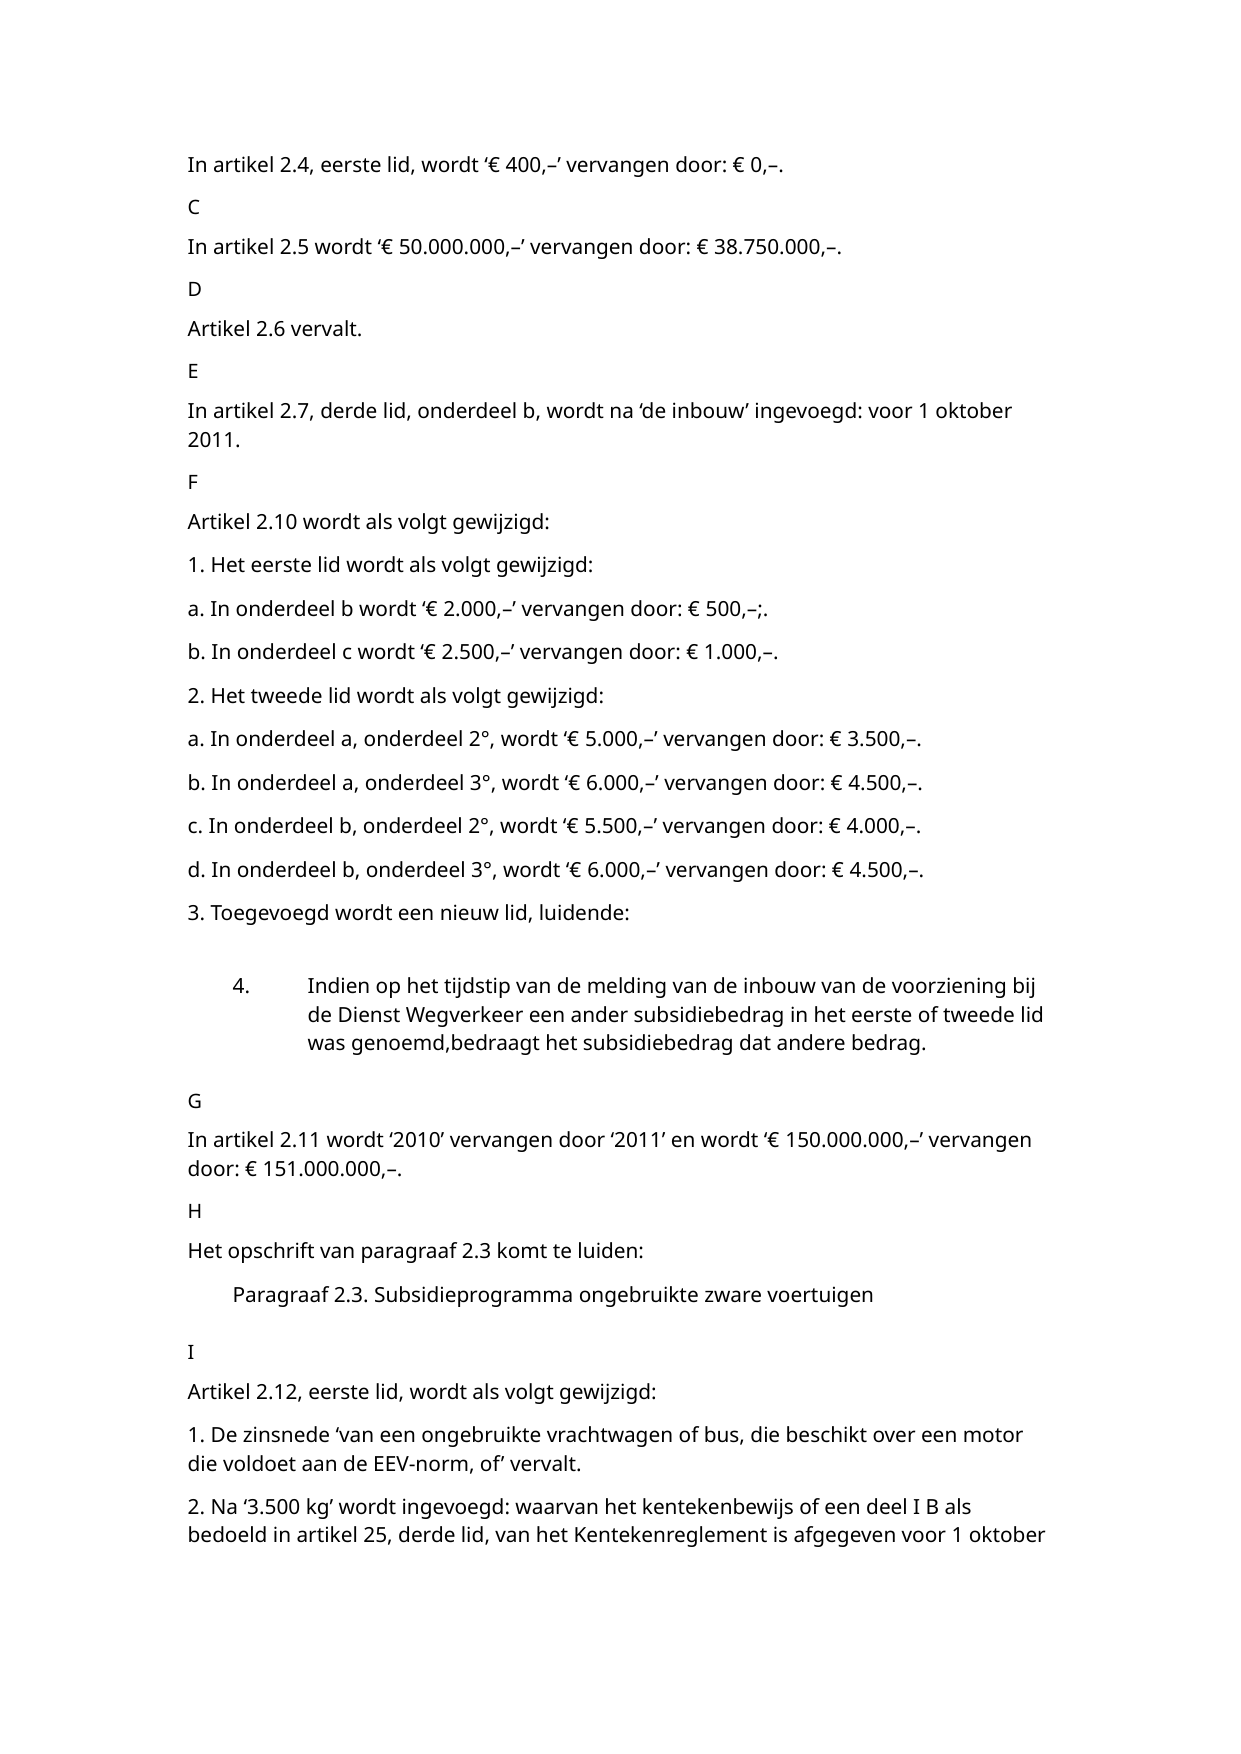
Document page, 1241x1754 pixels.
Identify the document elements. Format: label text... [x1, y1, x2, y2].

text In artikel 2.7, derde lid, onderdeel b, wordt na ‘de inbouw’ ingevoegd: voor 1 oktober 2011. [187, 397, 1053, 453]
text Het opschrift van paragraaf 2.3 komt te luiden: [187, 1236, 1053, 1265]
text c. In onderdeel b, onderdeel 2°, wordt ‘€ 5.500,–’ vervangen door: € 4.000,–. [187, 811, 1053, 840]
text G [187, 1087, 1053, 1114]
text b. In onderdeel a, onderdeel 3°, wordt ‘€ 6.000,–’ vervangen door: € 4.500,–. [187, 768, 1053, 796]
text H [187, 1197, 1053, 1224]
text 2. Het tweede lid wordt als volgt gewijzigd: [187, 681, 1053, 709]
text b. In onderdeel c wordt ‘€ 2.500,–’ vervangen door: € 1.000,–. [187, 637, 1053, 666]
text Artikel 2.10 wordt als volgt gewijzigd: [187, 507, 1053, 536]
text F [187, 468, 1053, 495]
subtitle Paragraaf 2.3. Subsidieprogramma ongebruikte zware voertuigen [232, 1280, 1053, 1308]
text D [187, 276, 1053, 303]
text In artikel 2.4, eerste lid, wordt ‘€ 400,–’ vervangen door: € 0,–. [187, 150, 1053, 178]
text E [187, 358, 1053, 385]
text I [187, 1338, 1053, 1365]
text 1. De zinsnede ‘van een ongebruikte vrachtwagen of bus, die beschikt over een motor die voldoet aan de EEV-norm, of’ vervalt. [187, 1420, 1053, 1477]
text In artikel 2.5 wordt ‘€ 50.000.000,–’ vervangen door: € 38.750.000,–. [187, 232, 1053, 261]
text C [187, 193, 1053, 220]
text d. In onderdeel b, onderdeel 3°, wordt ‘€ 6.000,–’ vervangen door: € 4.500,–. [187, 855, 1053, 883]
text Artikel 2.6 vervalt. [187, 314, 1053, 343]
text 2. Na ‘3.500 kg’ wordt ingevoegd: waarvan het kentekenbewijs of een deel I B als bedoeld in artikel 25, derde lid, van het Kentekenreglement is afgegeven voor 1 oktober [187, 1492, 1053, 1549]
text a. In onderdeel b wordt ‘€ 2.000,–’ vervangen door: € 500,–;. [187, 594, 1053, 622]
text Artikel 2.12, eerste lid, wordt als volgt gewijzigd: [187, 1377, 1053, 1405]
text a. In onderdeel a, onderdeel 2°, wordt ‘€ 5.000,–’ vervangen door: € 3.500,–. [187, 724, 1053, 753]
list Indien op het tijdstip van de melding van de inbouw van de voorziening bij de Dienst Wegverkeer een ander subsidiebedrag in het eerste of tweede lid was genoemd,bedraagt het subsidiebedrag dat andere bedrag. [232, 972, 1053, 1057]
text In artikel 2.11 wordt ‘2010’ vervangen door ‘2011’ en wordt ‘€ 150.000.000,–’ vervangen door: € 151.000.000,–. [187, 1126, 1053, 1182]
text 3. Toegevoegd wordt een nieuw lid, luidende: [187, 898, 1053, 927]
text 1. Het eerste lid wordt als volgt gewijzigd: [187, 551, 1053, 579]
